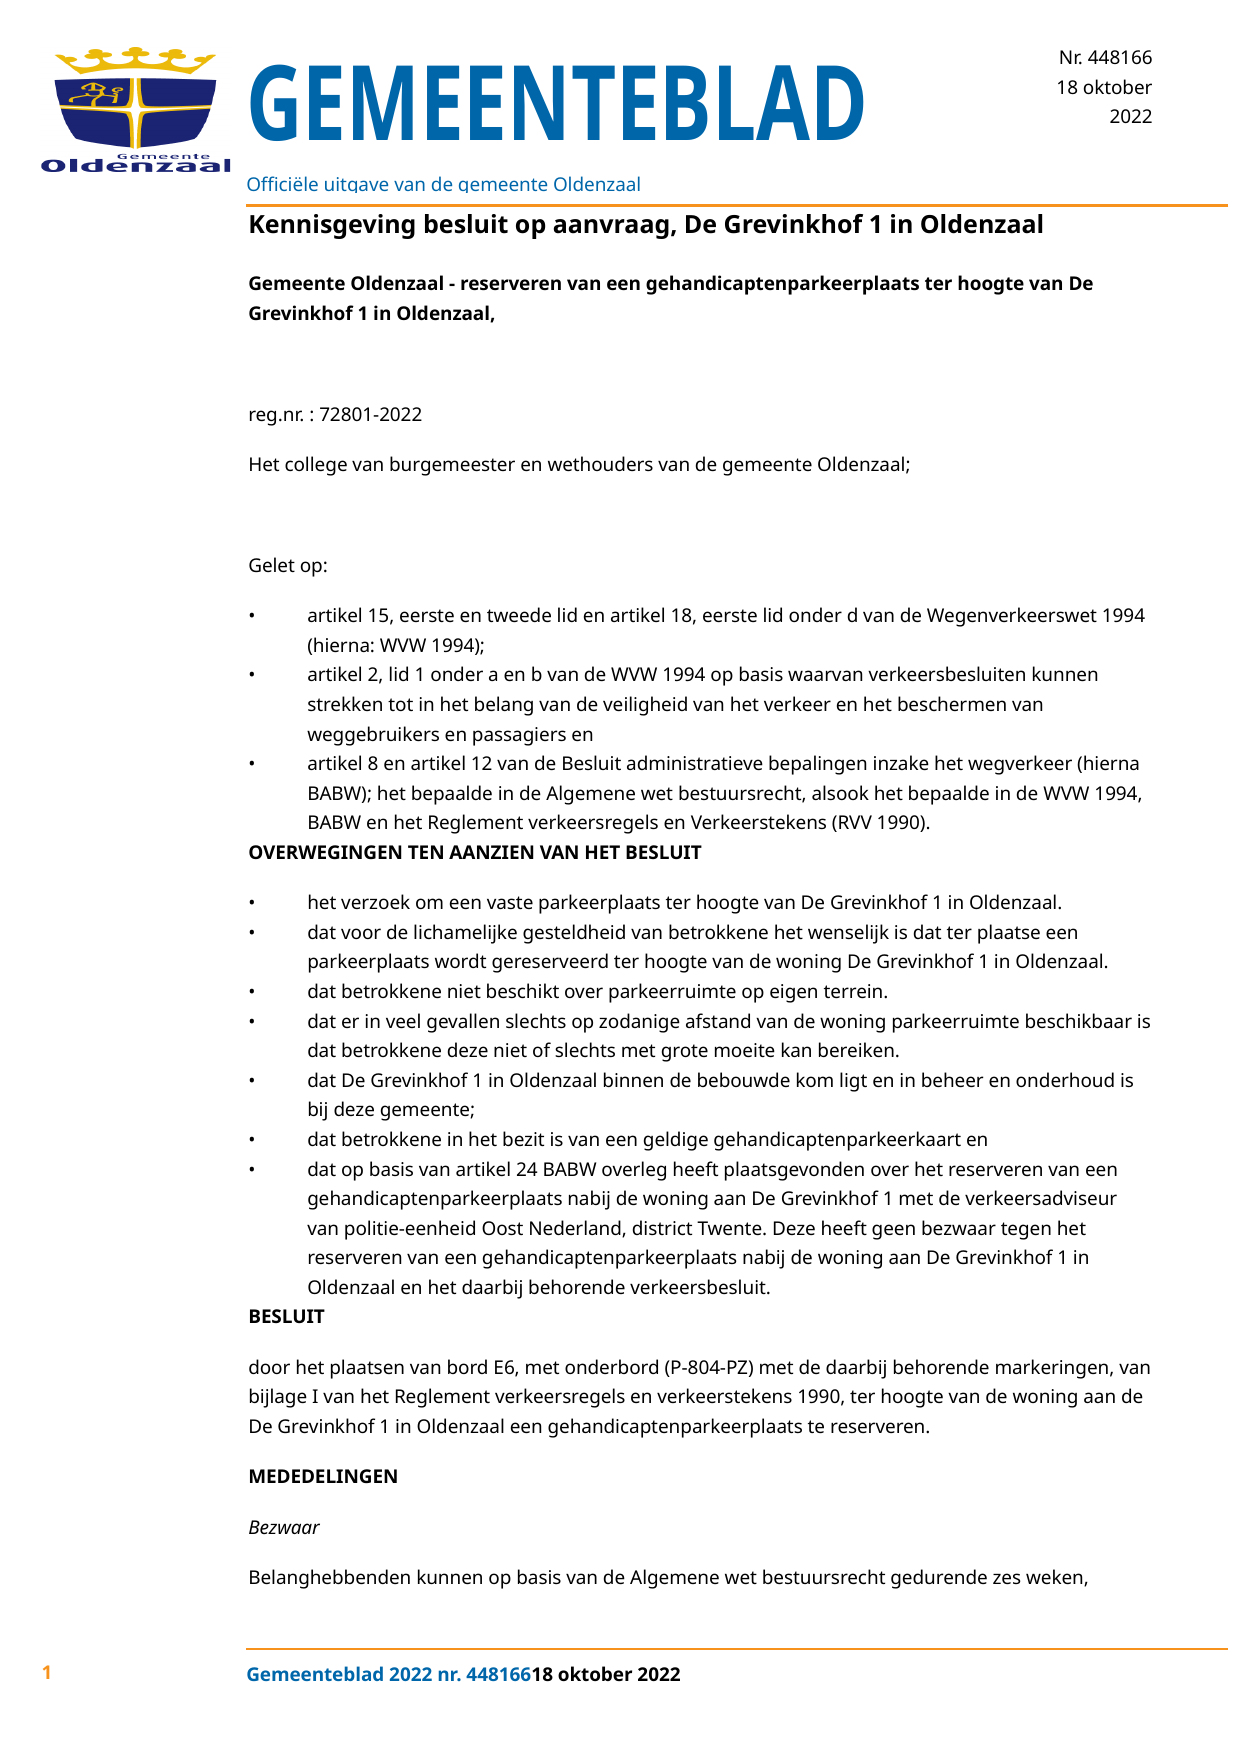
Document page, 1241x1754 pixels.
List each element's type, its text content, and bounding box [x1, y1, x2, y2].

text Belanghebbenden kunnen op basis van de Algemene wet bestuursrecht gedurende zes weken, [248, 1564, 1152, 1590]
text Het college van burgemeester en wethouders van de gemeente Oldenzaal; [248, 451, 1152, 477]
text Bezwaar [248, 1514, 1152, 1540]
list dat betrokkene in het bezit is van een geldige gehandicaptenparkeerkaart en [248, 1126, 1152, 1152]
list artikel 8 en artikel 12 van de Besluit administratieve bepalingen inzake het wegverkeer (hierna BABW); het bepaalde in de Algemene wet bestuursrecht, alsook het bepaalde in de WVW 1994, BABW en het Reglement verkeersregels en Verkeerstekens (RVV 1990). [248, 750, 1152, 835]
text MEDEDELINGEN [248, 1464, 1152, 1489]
text BESLUIT [248, 1304, 1152, 1329]
text OVERWEGINGEN TEN AANZIEN VAN HET BESLUIT [248, 839, 1152, 865]
text Gemeente Oldenzaal - reserveren van een gehandicaptenparkeerplaats ter hoogte van De Grevinkhof 1 in Oldenzaal, [248, 270, 1152, 326]
list dat De Grevinkhof 1 in Oldenzaal binnen de bebouwde kom ligt en in beheer en onderhoud is bij deze gemeente; [248, 1067, 1152, 1122]
list het verzoek om een vaste parkeerplaats ter hoogte van De Grevinkhof 1 in Oldenzaal. [248, 889, 1152, 915]
list dat betrokkene niet beschikt over parkeerruimte op eigen terrein. [248, 978, 1152, 1004]
list artikel 2, lid 1 onder a en b van de WVW 1994 op basis waarvan verkeersbesluiten kunnen strekken tot in het belang van de veiligheid van het verkeer en het beschermen van weggebruikers en passagiers en [248, 662, 1152, 746]
list dat er in veel gevallen slechts op zodanige afstand van de woning parkeerruimte beschikbaar is dat betrokkene deze niet of slechts met grote moeite kan bereiken. [248, 1008, 1152, 1063]
list dat voor de lichamelijke gesteldheid van betrokkene het wenselijk is dat ter plaatse een parkeerplaats wordt gereserveerd ter hoogte van de woning De Grevinkhof 1 in Oldenzaal. [248, 919, 1152, 974]
text Kennisgeving besluit op aanvraag, De Grevinkhof 1 in Oldenzaal [248, 207, 1152, 241]
list artikel 15, eerste en tweede lid en artikel 18, eerste lid onder d van de Wegenverkeerswet 1994 (hierna: WVW 1994); [248, 602, 1152, 658]
picture [41, 47, 231, 172]
text door het plaatsen van bord E6, met onderbord (P-804-PZ) met de daarbij behorende markeringen, van bijlage I van het Reglement verkeersregels en verkeerstekens 1990, ter hoogte van de woning aan de De Grevinkhof 1 in Oldenzaal een gehandicaptenparkeerplaats te reserveren. [248, 1354, 1152, 1439]
text reg.nr. : 72801-2022 [248, 401, 1152, 426]
list dat op basis van artikel 24 BABW overleg heeft plaatsgevonden over het reserveren van een gehandicaptenparkeerplaats nabij de woning aan De Grevinkhof 1 met de verkeersadviseur van politie-eenheid Oost Nederland, district Twente. Deze heeft geen bezwaar tegen het reserveren van een gehandicaptenparkeerplaats nabij de woning aan De Grevinkhof 1 in Oldenzaal en het daarbij behorende verkeersbesluit. [248, 1156, 1152, 1300]
text Gelet op: [248, 552, 1152, 578]
